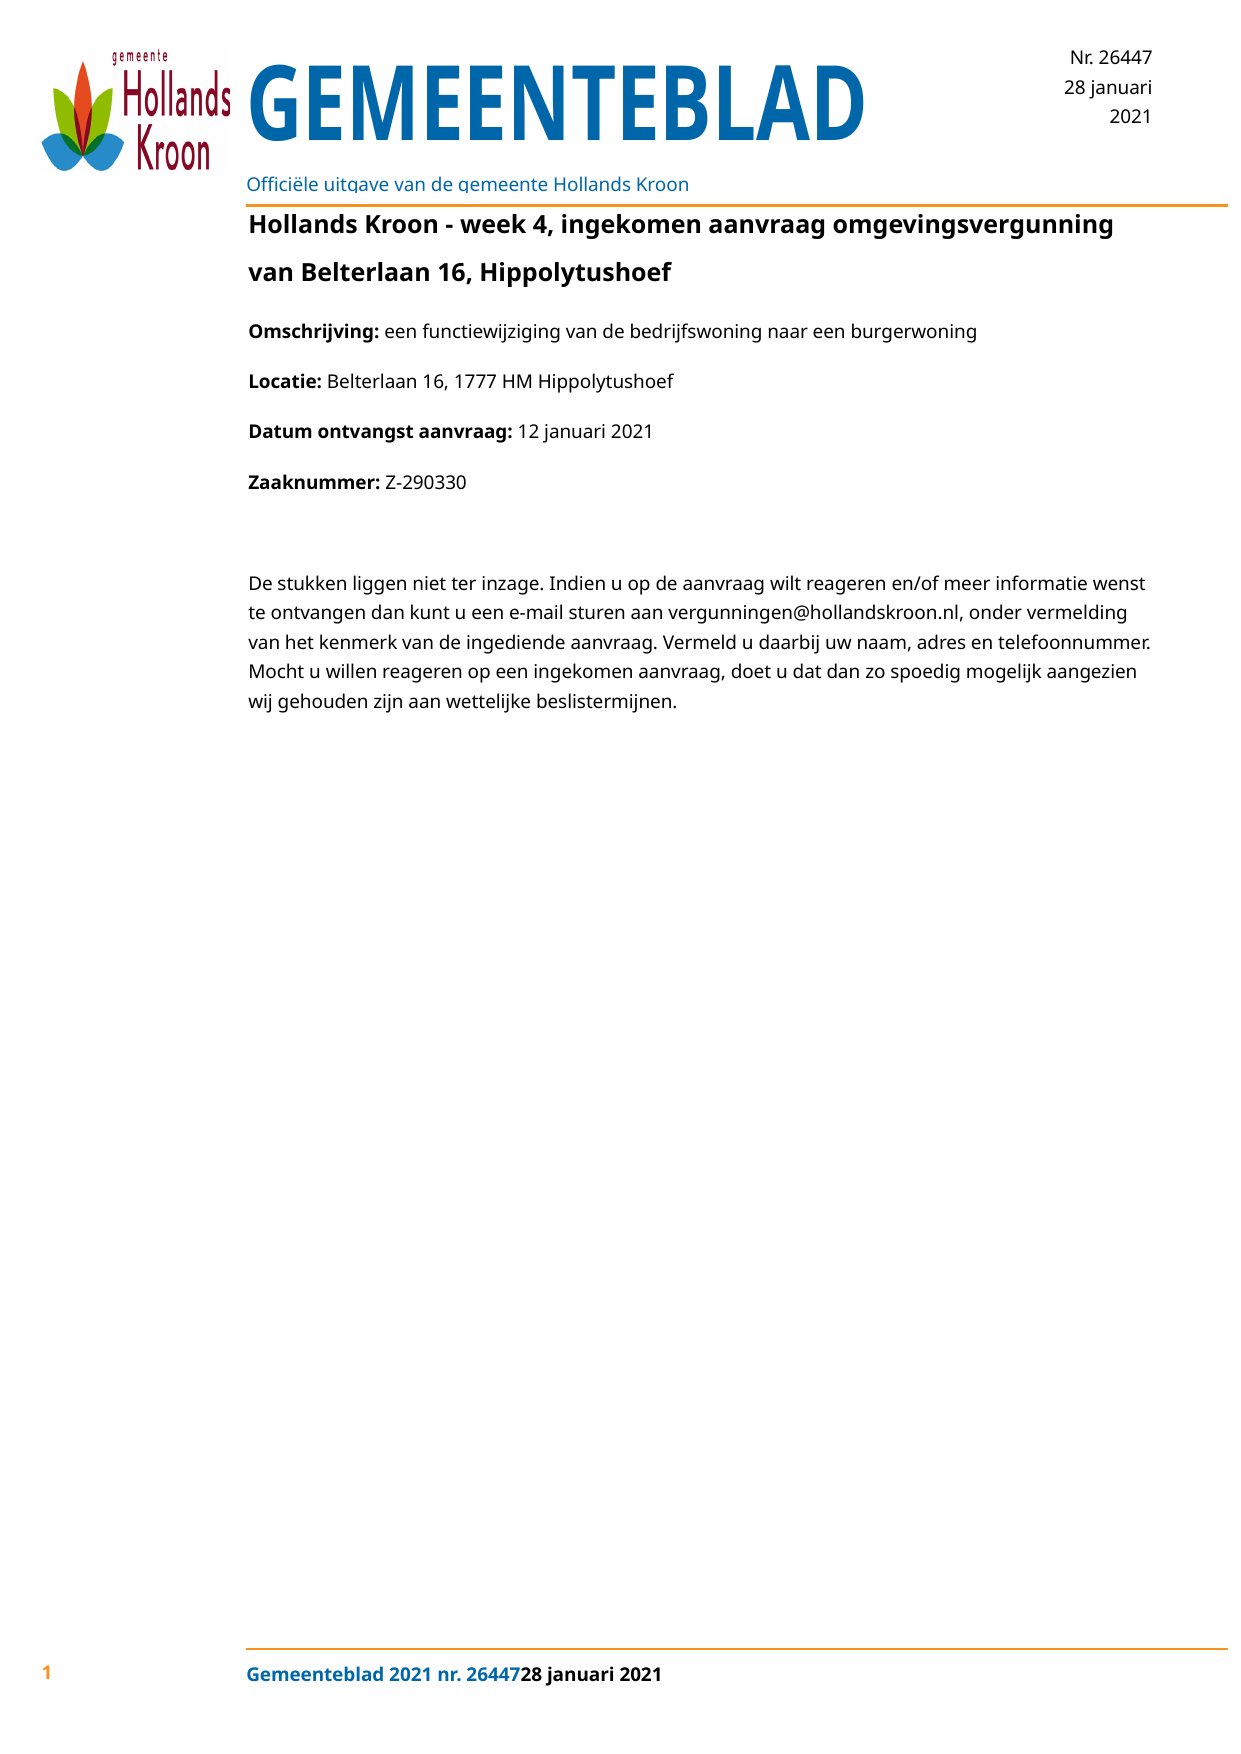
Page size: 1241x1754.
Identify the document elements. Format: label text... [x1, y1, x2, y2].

text Omschrijving: een functiewijziging van de bedrijfswoning naar een burgerwoning [248, 318, 1152, 344]
text Hollands Kroon - week 4, ingekomen aanvraag omgevingsvergunning van Belterlaan 16, Hippolytushoef [248, 207, 1152, 288]
text De stukken liggen niet ter inzage. Indien u op de aanvraag wilt reageren en/of meer informatie wenst te ontvangen dan kunt u een e-mail sturen aan vergunningen@hollandskroon.nl, onder vermelding van het kenmerk van de ingediende aanvraag. Vermeld u daarbij uw naam, adres en telefoonnummer. Mocht u willen reageren op een ingekomen aanvraag, doet u dat dan zo spoedig mogelijk aangezien wij gehouden zijn aan wettelijke beslistermijnen. [248, 570, 1152, 714]
text Zaaknummer: Z-290330 [248, 469, 1152, 495]
text Datum ontvangst aanvraag: 12 januari 2021 [248, 419, 1152, 444]
text Locatie: Belterlaan 16, 1777 HM Hippolytushoef [248, 368, 1152, 394]
picture [41, 47, 231, 172]
